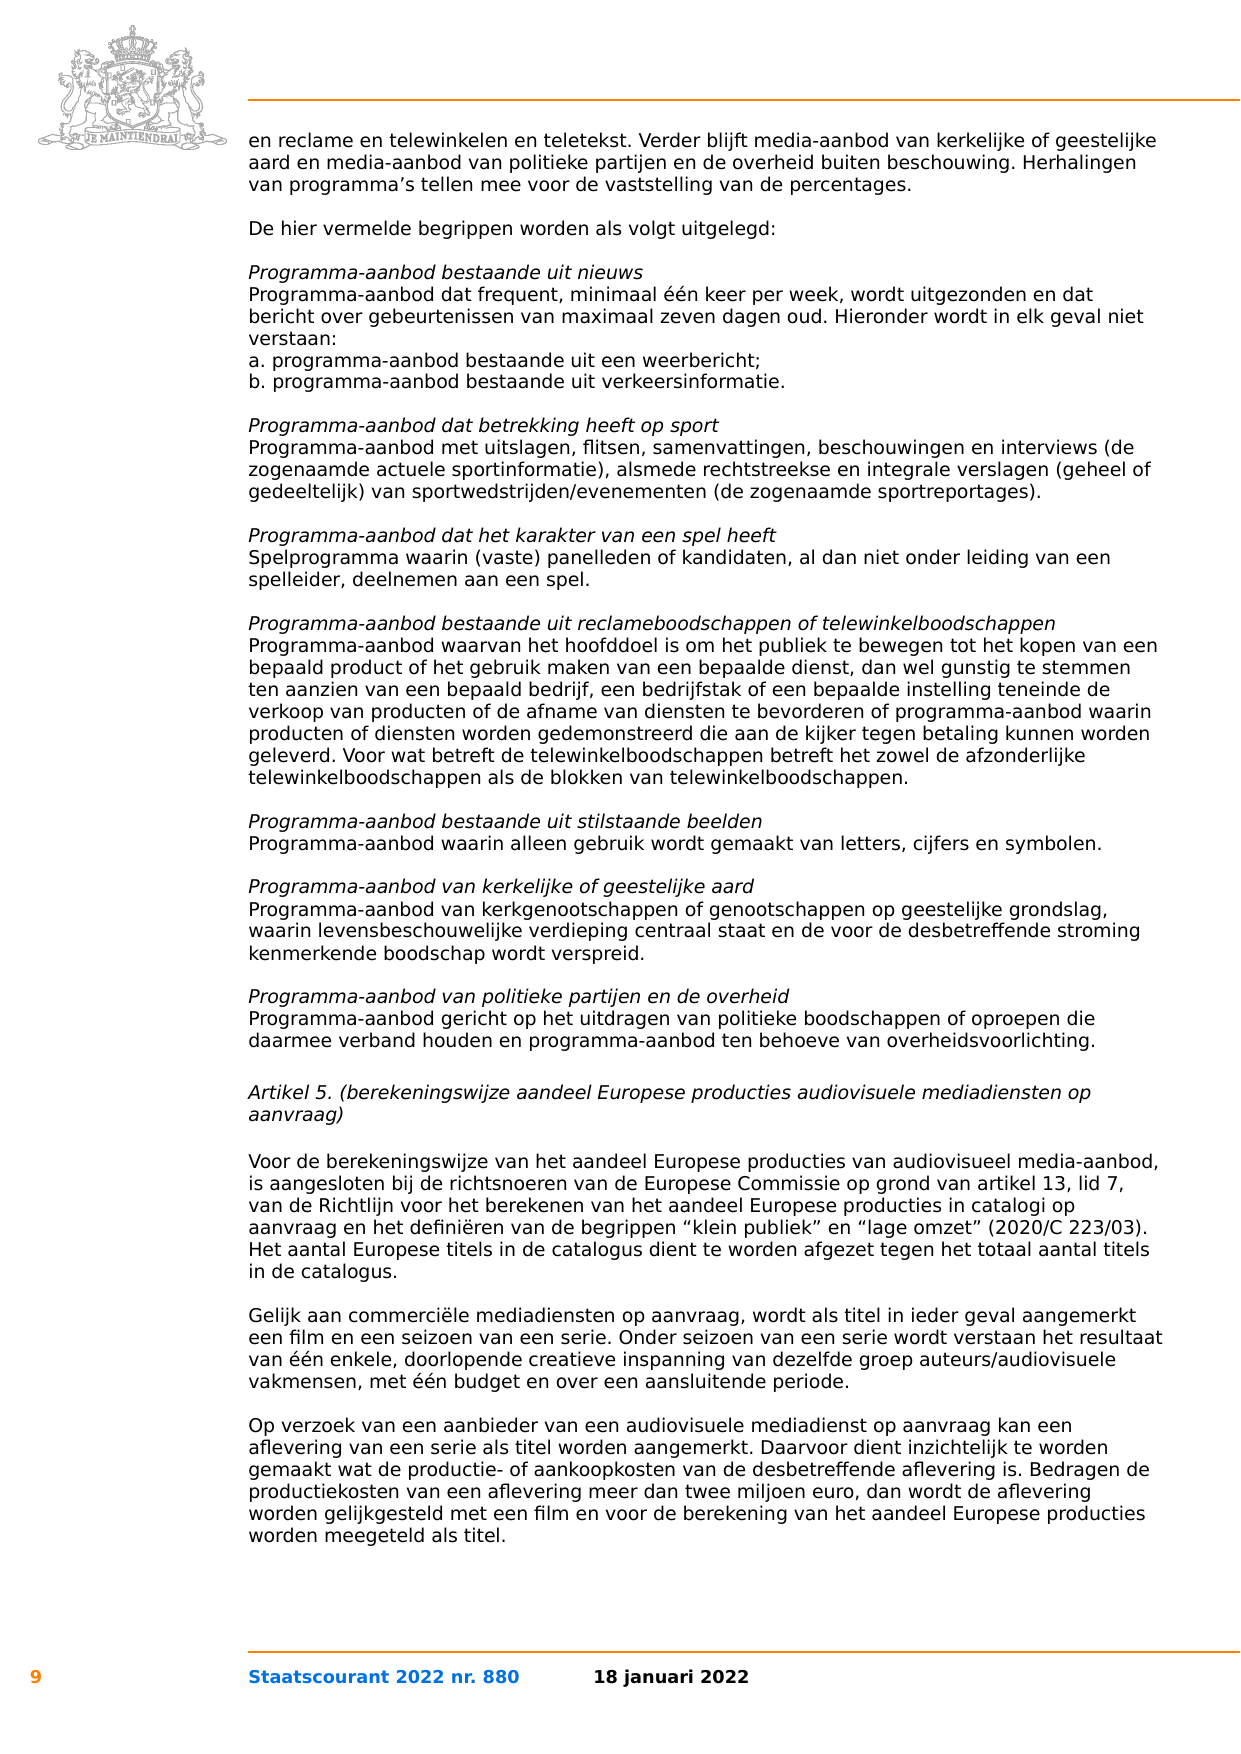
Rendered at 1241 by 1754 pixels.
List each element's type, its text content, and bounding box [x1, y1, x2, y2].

text Programma-aanbod waarvan het hoofddoel is om het publiek te bewegen tot het kopen van een bepaald product of het gebruik maken van een bepaalde dienst, dan wel gunstig te stemmen ten aanzien van een bepaald bedrijf, een bedrijfstak of een bepaalde instelling teneinde de verkoop van producten of de afname van diensten te bevorderen of programma-aanbod waarin producten of diensten worden gedemonstreerd die aan de kijker tegen betaling kunnen worden geleverd. Voor wat betreft de telewinkelboodschappen betreft het zowel de afzonderlijke telewinkelboodschappen als de blokken van telewinkelboodschappen. [248, 635, 1163, 789]
text Programma-aanbod van kerkgenootschappen of genootschappen op geestelijke grondslag, waarin levensbeschouwelijke verdieping centraal staat en de voor de desbetreffende stroming kenmerkende boodschap wordt verspreid. [248, 898, 1163, 964]
subtitle Artikel 5. (berekeningswijze aandeel Europese producties audiovisuele mediadiensten op aanvraag) [248, 1082, 1163, 1126]
text De hier vermelde begrippen worden als volgt uitgelegd: [248, 218, 1163, 240]
text Voor de berekeningswijze van het aandeel Europese producties van audiovisueel media-aanbod, is aangesloten bij de richtsnoeren van de Europese Commissie op grond van artikel 13, lid 7, van de Richtlijn voor het berekenen van het aandeel Europese producties in catalogi op aanvraag en het definiëren van de begrippen “klein publiek” en “lage omzet” (2020/C 223/03). Het aantal Europese titels in de catalogus dient te worden afgezet tegen het totaal aantal titels in de catalogus. [248, 1151, 1163, 1283]
text a. programma-aanbod bestaande uit een weerbericht; [248, 349, 1163, 371]
text Programma-aanbod bestaande uit nieuws [248, 262, 1163, 283]
text Spelprogramma waarin (vaste) panelleden of kandidaten, al dan niet onder leiding van een spelleider, deelnemen aan een spel. [248, 547, 1163, 591]
text en reclame en telewinkelen en teletekst. Verder blijft media-aanbod van kerkelijke of geestelijke aard en media-aanbod van politieke partijen en de overheid buiten beschouwing. Herhalingen van programma’s tellen mee voor de vaststelling van de percentages. [248, 130, 1163, 196]
text Programma-aanbod dat het karakter van een spel heeft [248, 525, 1163, 547]
text Programma-aanbod bestaande uit reclameboodschappen of telewinkelboodschappen [248, 613, 1163, 635]
text Programma-aanbod dat frequent, minimaal één keer per week, wordt uitgezonden en dat bericht over gebeurtenissen van maximaal zeven dagen oud. Hieronder wordt in elk geval niet verstaan: [248, 283, 1163, 349]
text Programma-aanbod dat betrekking heeft op sport [248, 415, 1163, 437]
text Op verzoek van een aanbieder van een audiovisuele mediadienst op aanvraag kan een aflevering van een serie als titel worden aangemerkt. Daarvoor dient inzichtelijk te worden gemaakt wat de productie- of aankoopkosten van de desbetreffende aflevering is. Bedragen de productiekosten van een aflevering meer dan twee miljoen euro, dan wordt de aflevering worden gelijkgesteld met een film en voor de berekening van het aandeel Europese producties worden meegeteld als titel. [248, 1415, 1163, 1547]
text b. programma-aanbod bestaande uit verkeersinformatie. [248, 371, 1163, 393]
text Programma-aanbod gericht op het uitdragen van politieke boodschappen of oproepen die daarmee verband houden en programma-aanbod ten behoeve van overheidsvoorlichting. [248, 1008, 1163, 1052]
text Gelijk aan commerciële mediadiensten op aanvraag, wordt als titel in ieder geval aangemerkt een film en een seizoen van een serie. Onder seizoen van een serie wordt verstaan het resultaat van één enkele, doorlopende creatieve inspanning van dezelfde groep auteurs/audiovisuele vakmensen, met één budget en over een aansluitende periode. [248, 1305, 1163, 1393]
text Programma-aanbod van kerkelijke of geestelijke aard [248, 876, 1163, 898]
text Programma-aanbod waarin alleen gebruik wordt gemaakt van letters, cijfers en symbolen. [248, 833, 1163, 854]
picture [38, 25, 227, 150]
text Programma-aanbod bestaande uit stilstaande beelden [248, 811, 1163, 833]
text Programma-aanbod van politieke partijen en de overheid [248, 986, 1163, 1008]
text Programma-aanbod met uitslagen, flitsen, samenvattingen, beschouwingen en interviews (de zogenaamde actuele sportinformatie), alsmede rechtstreekse en integrale verslagen (geheel of gedeeltelijk) van sportwedstrijden/evenementen (de zogenaamde sportreportages). [248, 437, 1163, 503]
